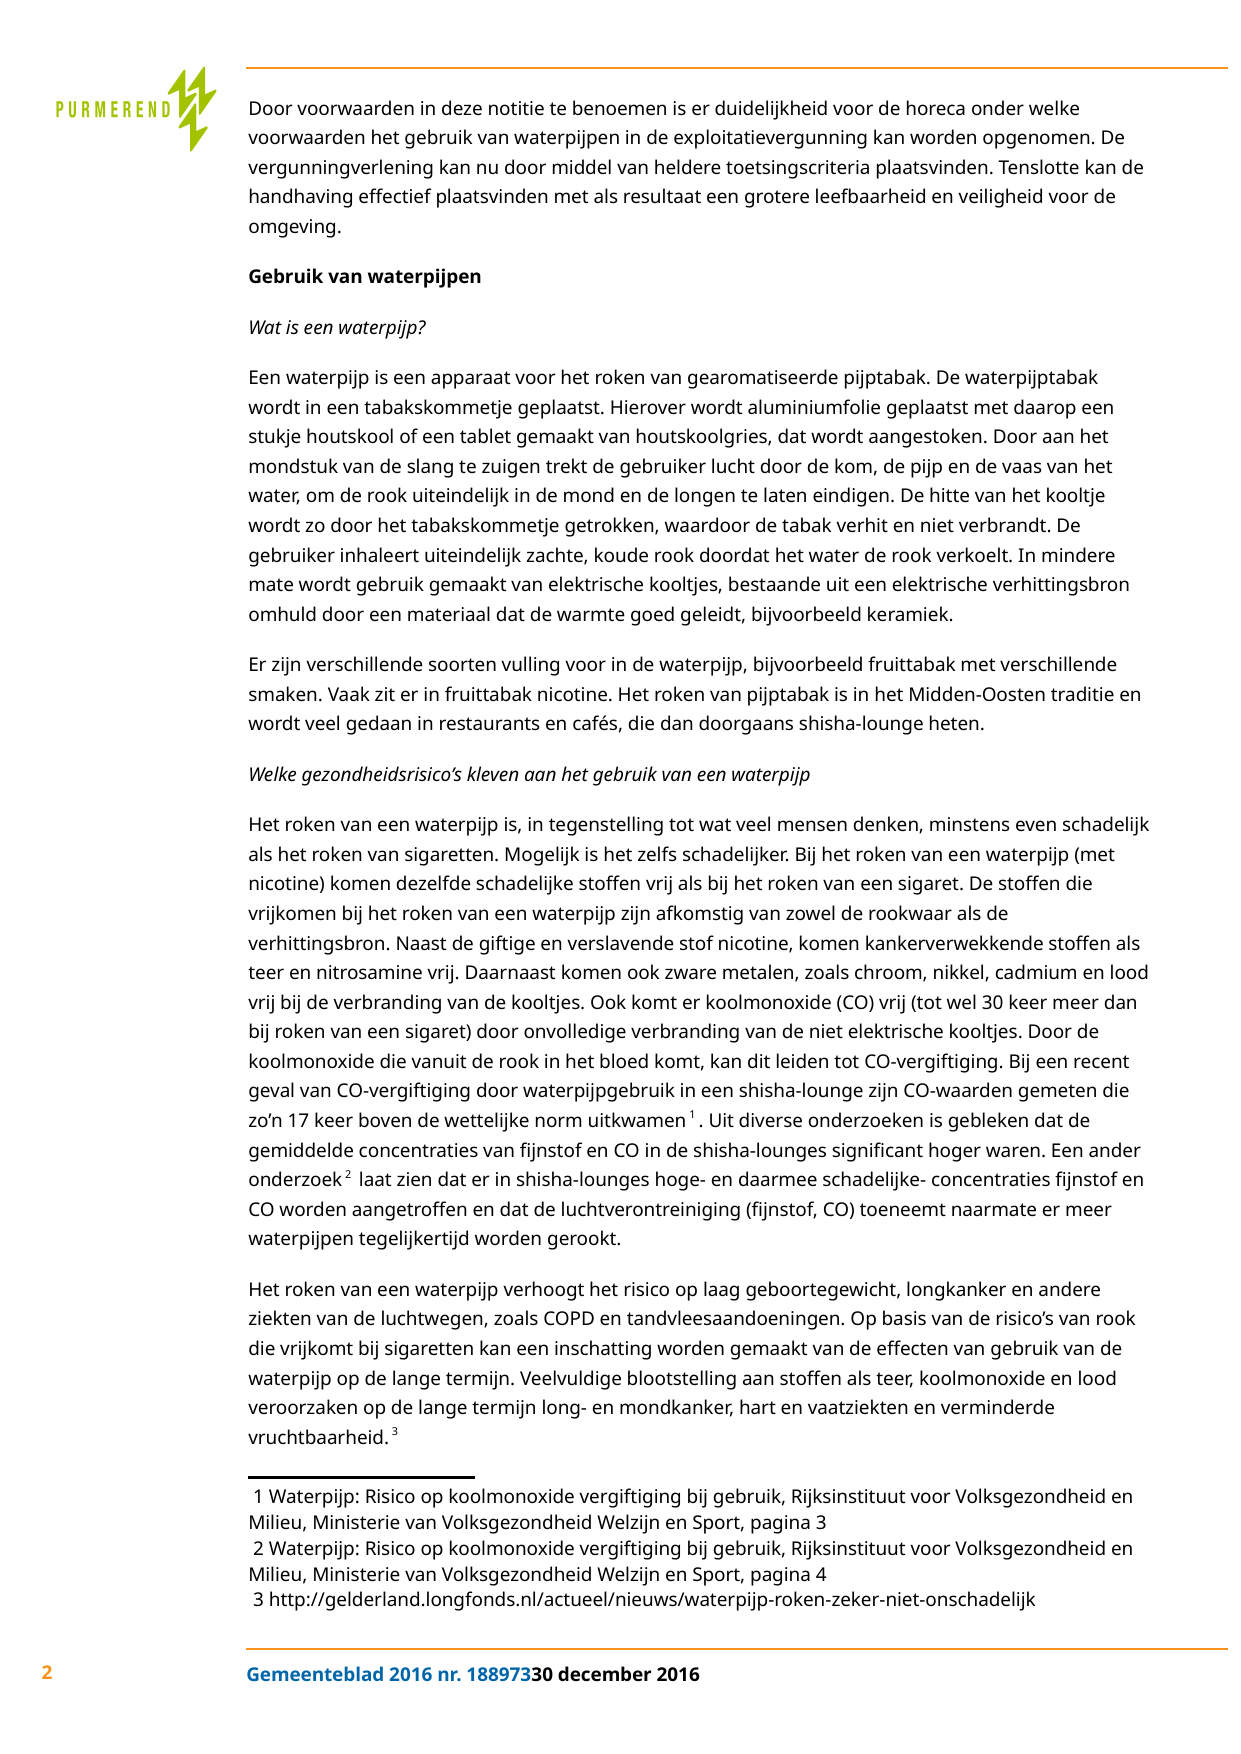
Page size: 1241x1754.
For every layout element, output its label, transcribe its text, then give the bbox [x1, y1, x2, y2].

text Wat is een waterpijp? [248, 314, 1152, 340]
text Het roken van een waterpijp is, in tegenstelling tot wat veel mensen denken, minstens even schadelijk als het roken van sigaretten. Mogelijk is het zelfs schadelijker. Bij het roken van een waterpijp (met nicotine) komen dezelfde schadelijke stoffen vrij als bij het roken van een sigaret. De stoffen die vrijkomen bij het roken van een waterpijp zijn afkomstig van zowel de rookwaar als de verhittingsbron. Naast de giftige en verslavende stof nicotine, komen kankerverwekkende stoffen als teer en nitrosamine vrij. Daarnaast komen ook zware metalen, zoals chroom, nikkel, cadmium en lood vrij bij de verbranding van de kooltjes. Ook komt er koolmonoxide (CO) vrij (tot wel 30 keer meer dan bij roken van een sigaret) door onvolledige verbranding van de niet elektrische kooltjes. Door de koolmonoxide die vanuit de rook in het bloed komt, kan dit leiden tot CO-vergiftiging. Bij een recent geval van CO-vergiftiging door waterpijpgebruik in een shisha-lounge zijn CO-waarden gemeten die zo’n 17 keer boven de wettelijke norm uitkwamen. Uit diverse onderzoeken is gebleken dat de gemiddelde concentraties van fijnstof en CO in de shisha-lounges significant hoger waren. Een ander onderzoek laat zien dat er in shisha-lounges hoge- en daarmee schadelijke- concentraties fijnstof en CO worden aangetroffen en dat de luchtverontreiniging (fijnstof, CO) toeneemt naarmate er meer waterpijpen tegelijkertijd worden gerookt. [248, 811, 1152, 1251]
text Er zijn verschillende soorten vulling voor in de waterpijp, bijvoorbeeld fruittabak met verschillende smaken. Vaak zit er in fruittabak nicotine. Het roken van pijptabak is in het Midden-Oosten traditie en wordt veel gedaan in restaurants en cafés, die dan doorgaans shisha-lounge heten. [248, 651, 1152, 736]
text Door voorwaarden in deze notitie te benoemen is er duidelijkheid voor de horeca onder welke voorwaarden het gebruik van waterpijpen in de exploitatievergunning kan worden opgenomen. De vergunningverlening kan nu door middel van heldere toetsingscriteria plaatsvinden. Tenslotte kan de handhaving effectief plaatsvinden met als resultaat een grotere leefbaarheid en veiligheid voor de omgeving. [248, 95, 1152, 239]
text Waterpijp: Risico op koolmonoxide vergiftiging bij gebruik, Rijksinstituut voor Volksgezondheid en Milieu, Ministerie van Volksgezondheid Welzijn en Sport, pagina 4 [248, 1535, 1152, 1586]
text Waterpijp: Risico op koolmonoxide vergiftiging bij gebruik, Rijksinstituut voor Volksgezondheid en Milieu, Ministerie van Volksgezondheid Welzijn en Sport, pagina 3 [248, 1483, 1152, 1535]
text Een waterpijp is een apparaat voor het roken van gearomatiseerde pijptabak. De waterpijptabak wordt in een tabakskommetje geplaatst. Hierover wordt aluminiumfolie geplaatst met daarop een stukje houtskool of een tablet gemaakt van houtskoolgries, dat wordt aangestoken. Door aan het mondstuk van de slang te zuigen trekt de gebruiker lucht door de kom, de pijp en de vaas van het water, om de rook uiteindelijk in de mond en de longen te laten eindigen. De hitte van het kooltje wordt zo door het tabakskommetje getrokken, waardoor de tabak verhit en niet verbrandt. De gebruiker inhaleert uiteindelijk zachte, koude rook doordat het water de rook verkoelt. In mindere mate wordt gebruik gemaakt van elektrische kooltjes, bestaande uit een elektrische verhittingsbron omhuld door een materiaal dat de warmte goed geleidt, bijvoorbeeld keramiek. [248, 364, 1152, 627]
text Welke gezondheidsrisico’s kleven aan het gebruik van een waterpijp [248, 761, 1152, 787]
text Gebruik van waterpijpen [248, 263, 1152, 289]
picture [41, 47, 231, 172]
text Het roken van een waterpijp verhoogt het risico op laag geboortegewicht, longkanker en andere ziekten van de luchtwegen, zoals COPD en tandvleesaandoeningen. Op basis van de risico’s van rook die vrijkomt bij sigaretten kan een inschatting worden gemaakt van de effecten van gebruik van de waterpijp op de lange termijn. Veelvuldige blootstelling aan stoffen als teer, koolmonoxide en lood veroorzaken op de lange termijn long- en mondkanker, hart en vaatziekten en verminderde vruchtbaarheid. [248, 1276, 1152, 1450]
text http://gelderland.longfonds.nl/actueel/nieuws/waterpijp-roken-zeker-niet-onschadelijk [248, 1586, 1152, 1612]
